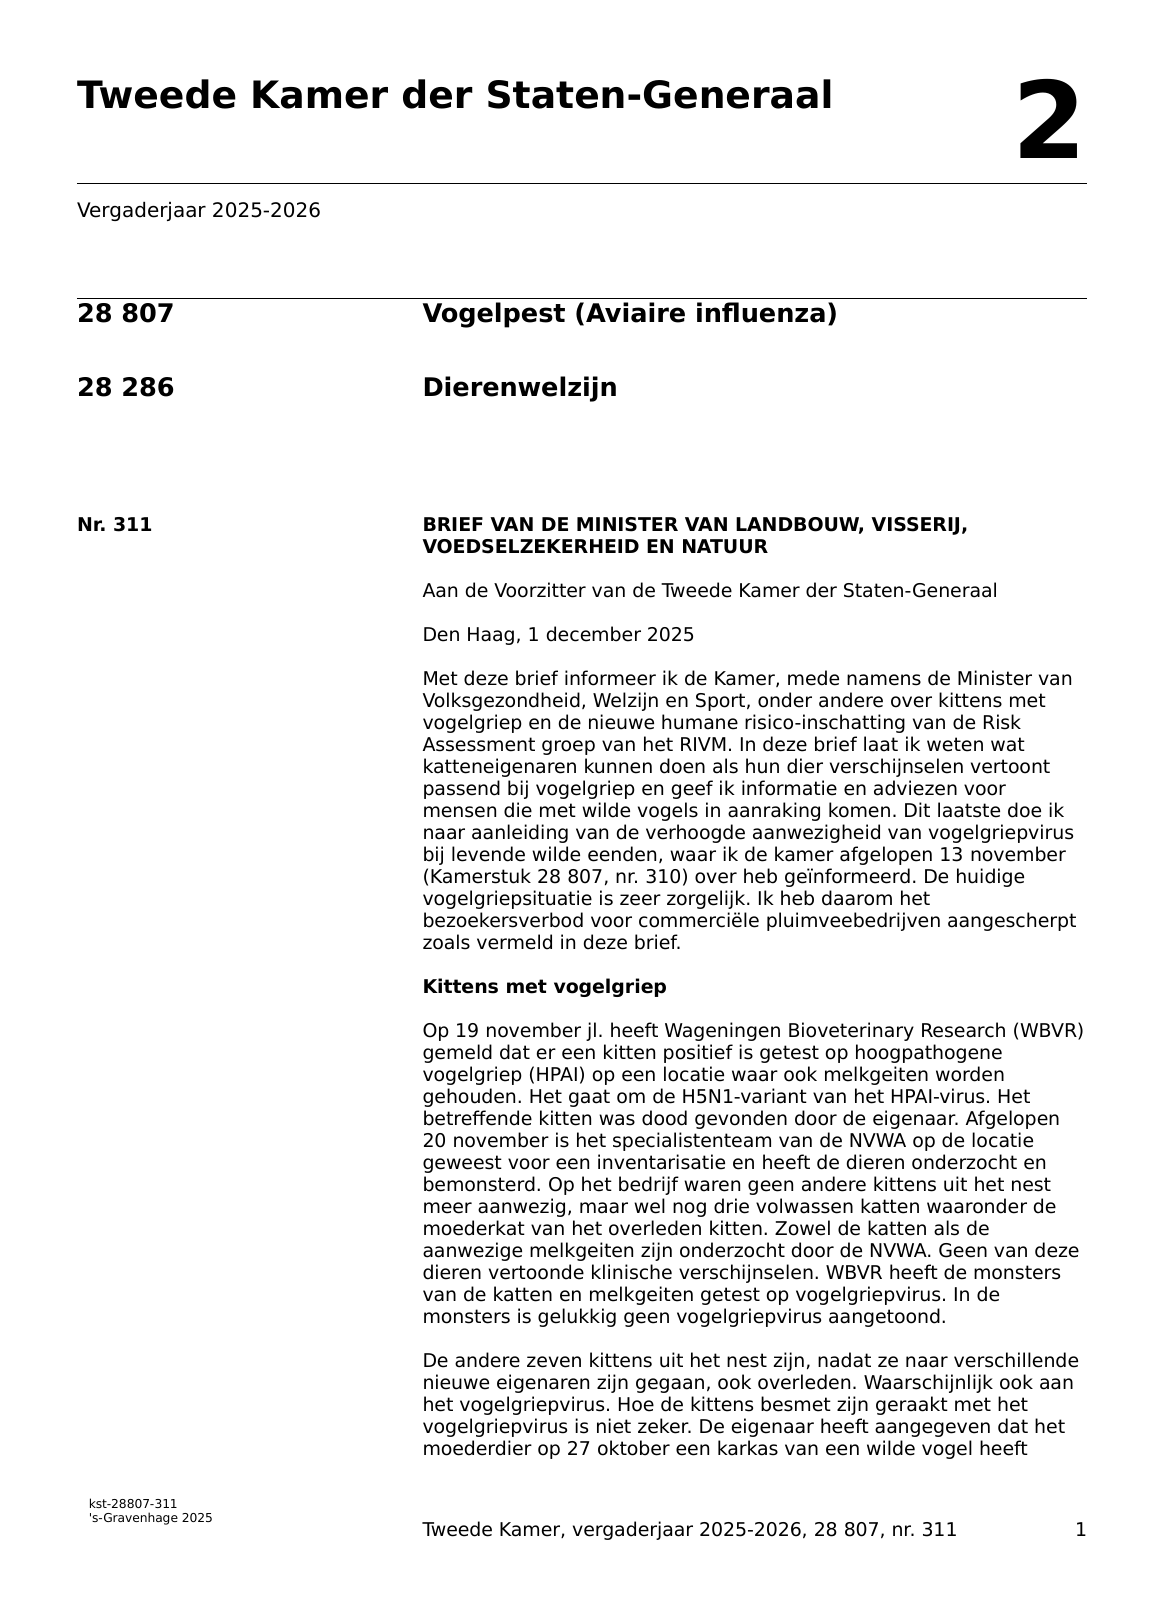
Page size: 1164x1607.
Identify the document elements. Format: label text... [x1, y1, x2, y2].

text kst-28807-311 [88, 1497, 323, 1511]
text Den Haag, 1 december 2025 [422, 624, 1087, 646]
text Op 19 november jl. heeft Wageningen Bioveterinary Research (WBVR) gemeld dat er een kitten positief is getest op hoogpathogene vogelgriep (HPAI) op een locatie waar ook melkgeiten worden gehouden. Het gaat om de H5N1-variant van het HPAI-virus. Het betreffende kitten was dood gevonden door de eigenaar. Afgelopen 20 november is het specialistenteam van de NVWA op de locatie geweest voor een inventarisatie en heeft de dieren onderzocht en bemonsterd. Op het bedrijf waren geen andere kittens uit het nest meer aanwezig, maar wel nog drie volwassen katten waaronder de moederkat van het overleden kitten. Zowel de katten als de aanwezige melkgeiten zijn onderzocht door de NVWA. Geen van deze dieren vertoonde klinische verschijnselen. WBVR heeft de monsters van de katten en melkgeiten getest op vogelgriepvirus. In de monsters is gelukkig geen vogelgriepvirus aangetoond. [422, 1020, 1087, 1328]
text Met deze brief informeer ik de Kamer, mede namens de Minister van Volksgezondheid, Welzijn en Sport, onder andere over kittens met vogelgriep en de nieuwe humane risico-inschatting van de Risk Assessment groep van het RIVM. In deze brief laat ik weten wat katteneigenaren kunnen doen als hun dier verschijnselen vertoont passend bij vogelgriep en geef ik informatie en adviezen voor mensen die met wilde vogels in aanraking komen. Dit laatste doe ik naar aanleiding van de verhoogde aanwezigheid van vogelgriepvirus bij levende wilde eenden, waar ik de kamer afgelopen 13 november (Kamerstuk 28 807, nr. 310) over heb geïnformeerd. De huidige vogelgriepsituatie is zeer zorgelijk. Ik heb daarom het bezoekersverbod voor commerciële pluimveebedrijven aangescherpt zoals vermeld in deze brief. [422, 668, 1087, 954]
table_cell Vergaderjaar 2025-2026 [77, 184, 1087, 298]
subtitle Nr. 311 BRIEF VAN DE MINISTER VAN LANDBOUW, VISSERIJ, VOEDSELZEKERHEID EN NATUUR [77, 514, 1087, 558]
text Aan de Voorzitter van de Tweede Kamer der Staten-Generaal [422, 580, 1087, 602]
text De andere zeven kittens uit het nest zijn, nadat ze naar verschillende nieuwe eigenaren zijn gegaan, ook overleden. Waarschijnlijk ook aan het vogelgriepvirus. Hoe de kittens besmet zijn geraakt met het vogelgriepvirus is niet zeker. De eigenaar heeft aangegeven dat het moederdier op 27 oktober een karkas van een wilde vogel heeft [422, 1350, 1087, 1460]
subtitle Kittens met vogelgriep [422, 976, 1087, 998]
table_header Tweede Kamer der Staten-Generaal [77, 59, 886, 183]
table_header 2 [886, 59, 1087, 183]
text 's-Gravenhage 2025 [88, 1511, 323, 1525]
subtitle 28 807 Vogelpest (Aviaire influenza) [77, 299, 1087, 329]
subtitle 28 286 Dierenwelzijn [77, 373, 1087, 403]
